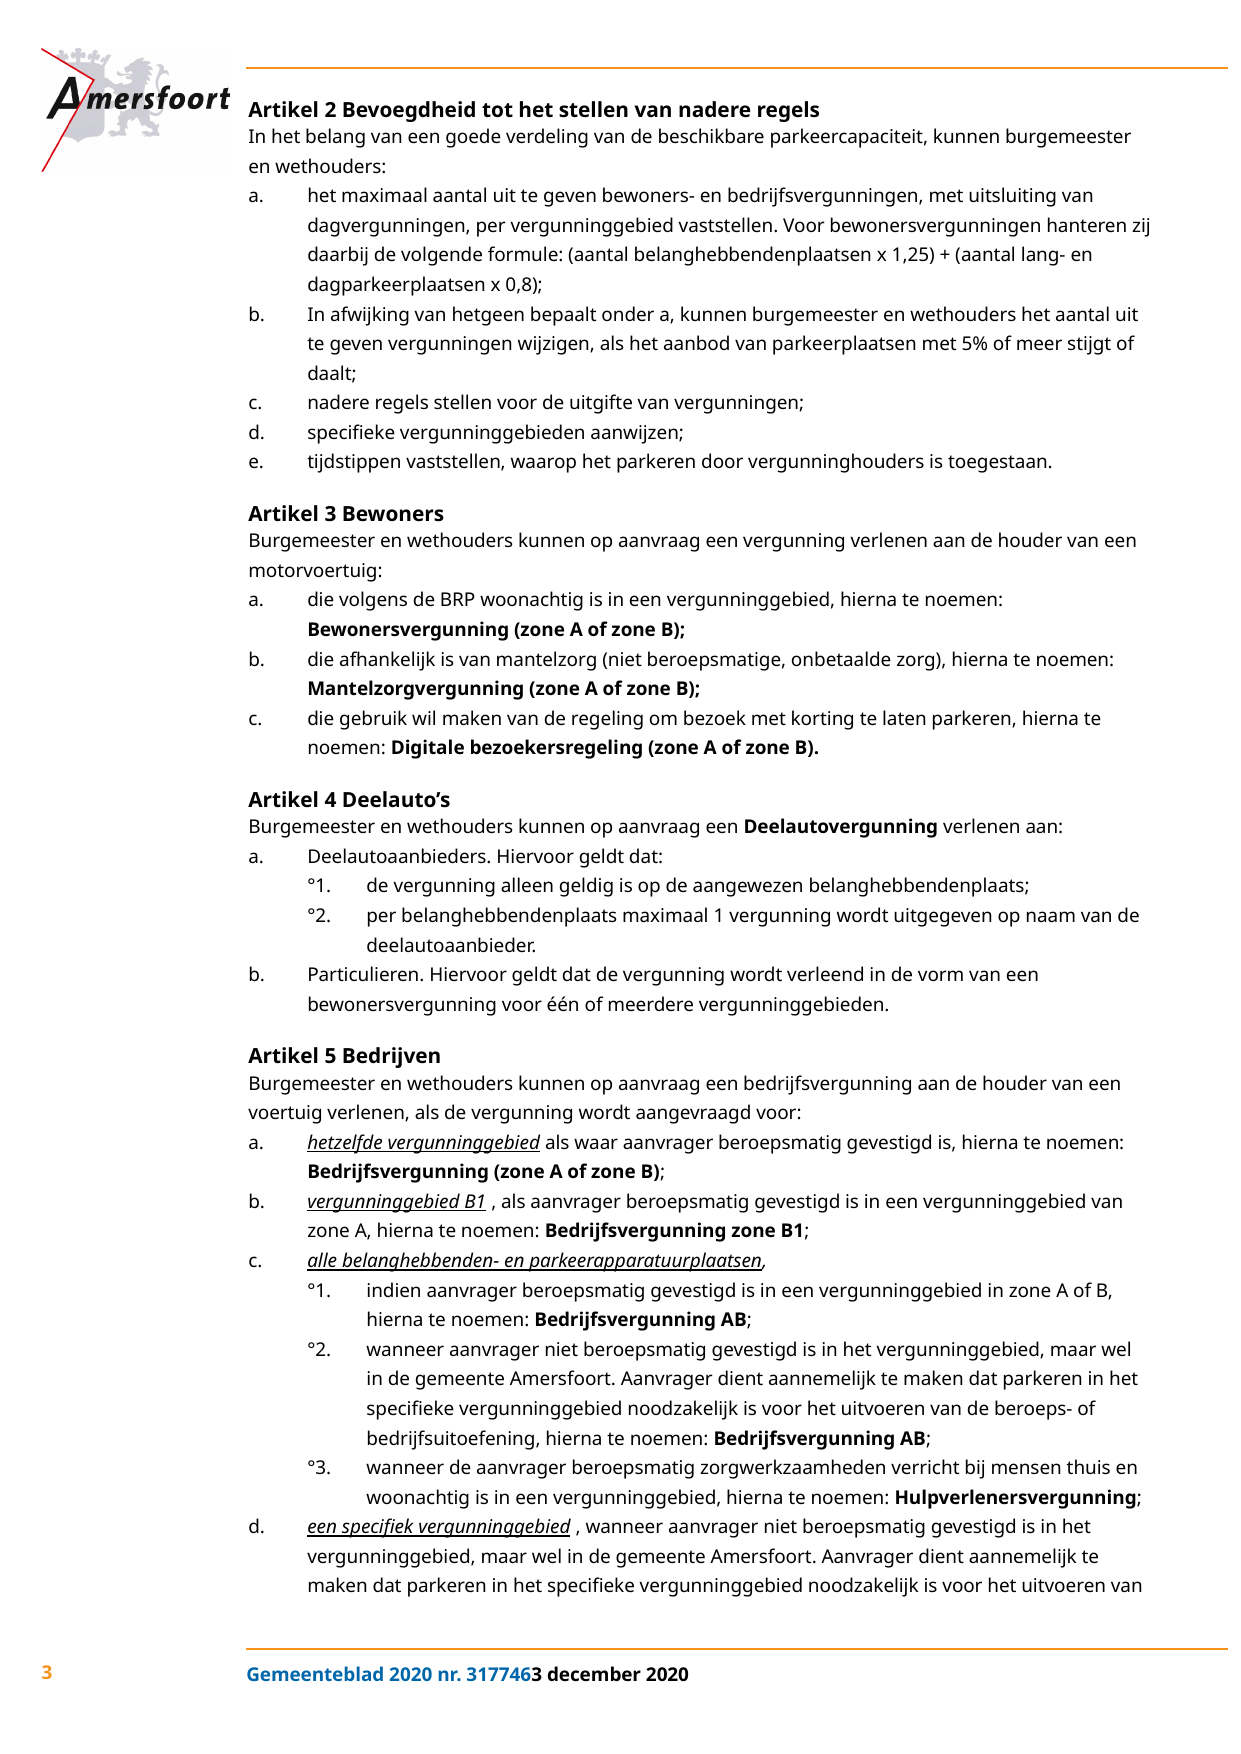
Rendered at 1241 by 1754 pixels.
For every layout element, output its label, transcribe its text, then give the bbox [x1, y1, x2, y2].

text In het belang van een goede verdeling van de beschikbare parkeercapaciteit, kunnen burgemeester en wethouders: [248, 123, 1152, 178]
list hetzelfde vergunninggebied als waar aanvrager beroepsmatig gevestigd is, hierna te noemen: Bedrijfsvergunning (zone A of zone B); [248, 1129, 1152, 1184]
list die gebruik wil maken van de regeling om bezoek met korting te laten parkeren, hierna te noemen: Digitale bezoekersregeling (zone A of zone B). [248, 705, 1152, 760]
list die volgens de BRP woonachtig is in een vergunninggebied, hierna te noemen: Bewonersvergunning (zone A of zone B); [248, 587, 1152, 642]
list per belanghebbendenplaats maximaal 1 vergunning wordt uitgegeven op naam van de deelautoaanbieder. [307, 902, 1152, 957]
list specifieke vergunninggebieden aanwijzen; [248, 419, 1152, 445]
list vergunninggebied B1 , als aanvrager beroepsmatig gevestigd is in een vergunninggebied van zone A, hierna te noemen: Bedrijfsvergunning zone B1; [248, 1188, 1152, 1243]
list het maximaal aantal uit te geven bewoners- en bedrijfsvergunningen, met uitsluiting van dagvergunningen, per vergunninggebied vaststellen. Voor bewonersvergunningen hanteren zij daarbij de volgende formule: (aantal belanghebbendenplaatsen x 1,25) + (aantal lang- en dagparkeerplaatsen x 0,8); [248, 182, 1152, 297]
text Burgemeester en wethouders kunnen op aanvraag een bedrijfsvergunning aan de houder van een voertuig verlenen, als de vergunning wordt aangevraagd voor: [248, 1070, 1152, 1125]
list de vergunning alleen geldig is op de aangewezen belanghebbendenplaats; [307, 873, 1152, 898]
list Particulieren. Hiervoor geldt dat de vergunning wordt verleend in de vorm van een bewonersvergunning voor één of meerdere vergunninggebieden. [248, 961, 1152, 1017]
list wanneer de aanvrager beroepsmatig zorgwerkzaamheden verricht bij mensen thuis en woonachtig is in een vergunninggebied, hierna te noemen: Hulpverlenersvergunning; [307, 1454, 1152, 1510]
list In afwijking van hetgeen bepaalt onder a, kunnen burgemeester en wethouders het aantal uit te geven vergunningen wijzigen, als het aanbod van parkeerplaatsen met 5% of meer stijgt of daalt; [248, 301, 1152, 386]
picture [41, 47, 231, 172]
list nadere regels stellen voor de uitgifte van vergunningen; [248, 389, 1152, 415]
list die afhankelijk is van mantelzorg (niet beroepsmatige, onbetaalde zorg), hierna te noemen: Mantelzorgvergunning (zone A of zone B); [248, 646, 1152, 701]
list indien aanvrager beroepsmatig gevestigd is in een vergunninggebied in zone A of B, hierna te noemen: Bedrijfsvergunning AB; [307, 1277, 1152, 1332]
list alle belanghebbenden- en parkeerapparatuurplaatsen, [248, 1247, 1152, 1273]
list tijdstippen vaststellen, waarop het parkeren door vergunninghouders is toegestaan. [248, 449, 1152, 474]
list wanneer aanvrager niet beroepsmatig gevestigd is in het vergunninggebied, maar wel in de gemeente Amersfoort. Aanvrager dient aannemelijk te maken dat parkeren in het specifieke vergunninggebied noodzakelijk is voor het uitvoeren van de beroeps- of bedrijfsuitoefening, hierna te noemen: Bedrijfsvergunning AB; [307, 1336, 1152, 1451]
text Artikel 4 Deelauto’s [248, 785, 1152, 813]
text Artikel 5 Bedrijven [248, 1041, 1152, 1070]
list Deelautoaanbieders. Hiervoor geldt dat: [248, 843, 1152, 869]
text Burgemeester en wethouders kunnen op aanvraag een vergunning verlenen aan de houder van een motorvoertuig: [248, 527, 1152, 583]
text Artikel 2 Bevoegdheid tot het stellen van nadere regels [248, 95, 1152, 123]
text Artikel 3 Bewoners [248, 499, 1152, 527]
text Burgemeester en wethouders kunnen op aanvraag een Deelautovergunning verlenen aan: [248, 813, 1152, 839]
list een specifiek vergunninggebied , wanneer aanvrager niet beroepsmatig gevestigd is in het vergunninggebied, maar wel in de gemeente Amersfoort. Aanvrager dient aannemelijk te maken dat parkeren in het specifieke vergunninggebied noodzakelijk is voor het uitvoeren van [248, 1513, 1152, 1598]
